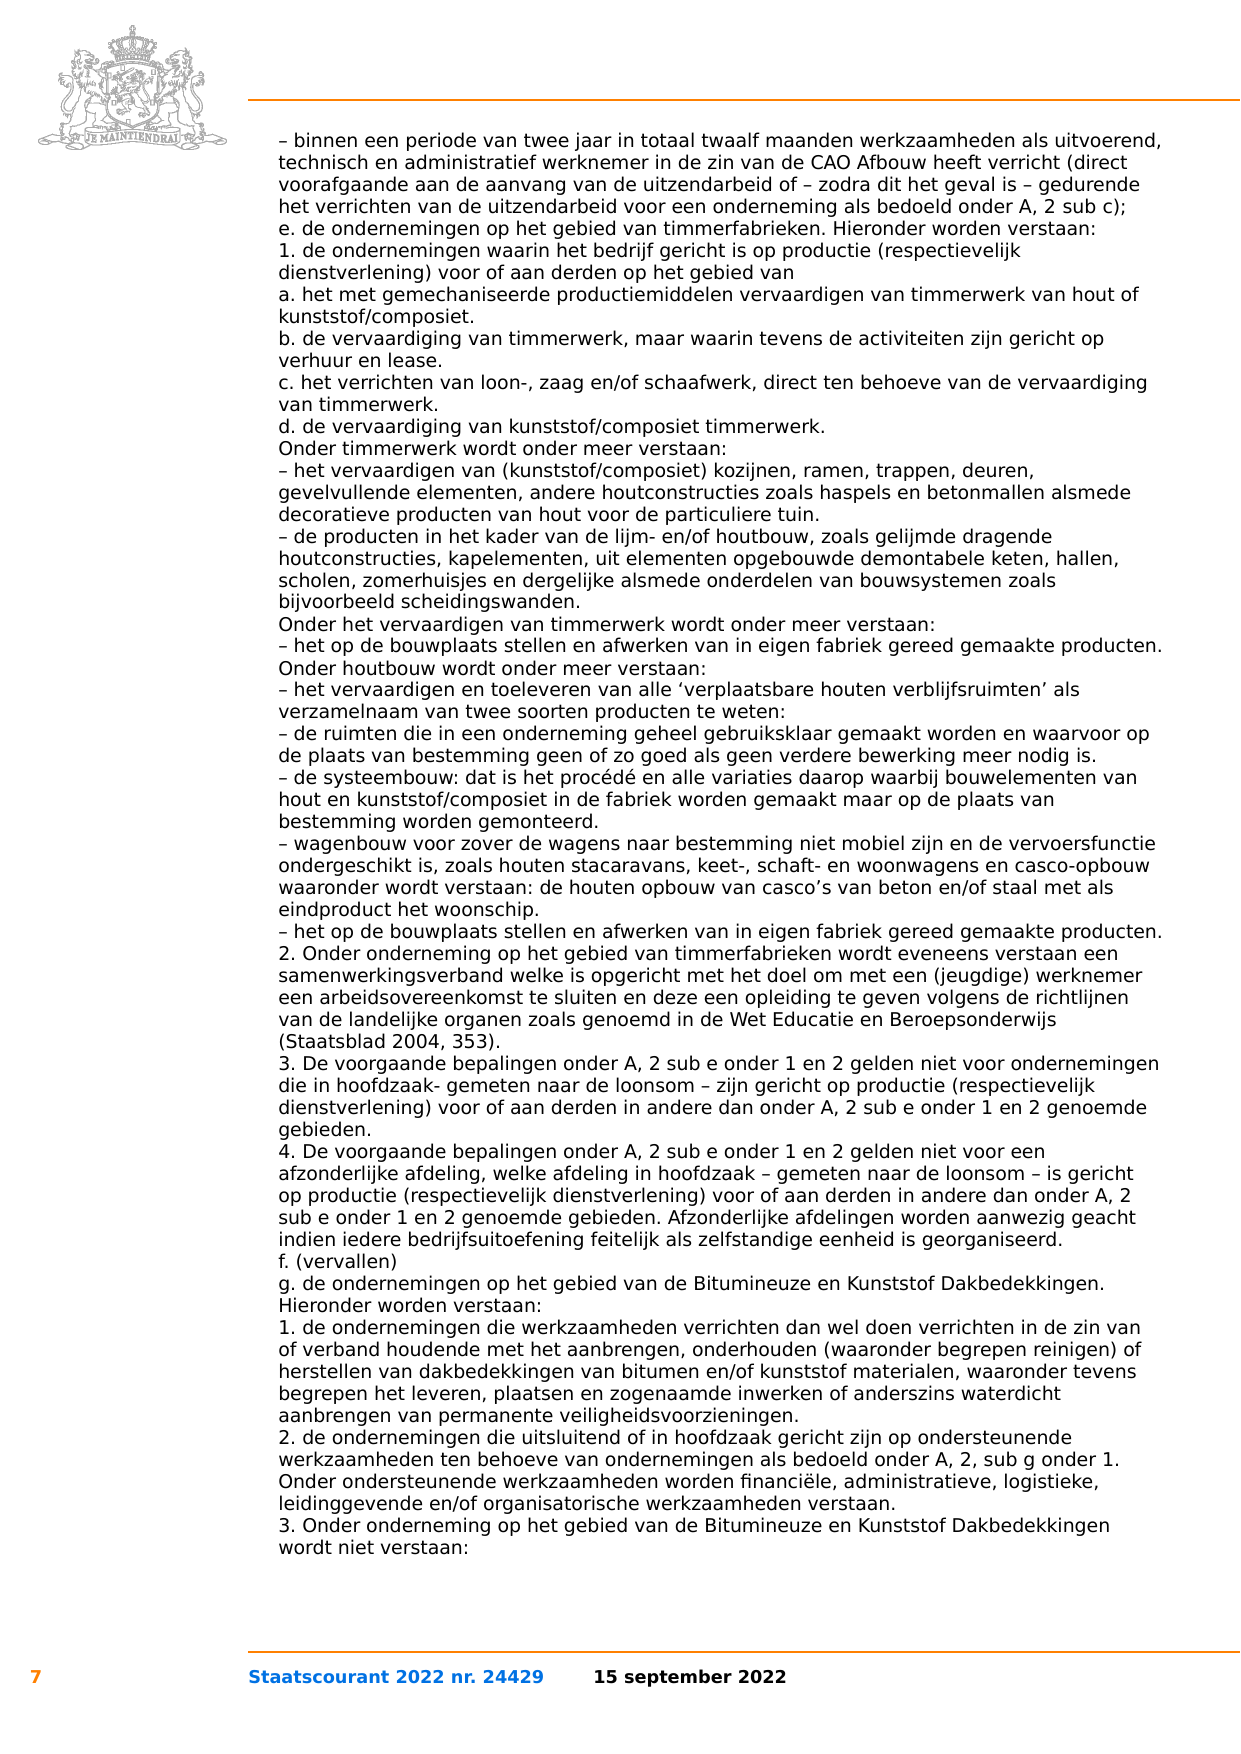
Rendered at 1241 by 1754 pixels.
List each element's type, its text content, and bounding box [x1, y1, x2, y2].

text b. de vervaardiging van timmerwerk, maar waarin tevens de activiteiten zijn gericht op verhuur en lease. [278, 328, 1163, 372]
text 2. Onder onderneming op het gebied van timmerfabrieken wordt eveneens verstaan een samenwerkingsverband welke is opgericht met het doel om met een (jeugdige) werknemer een arbeidsovereenkomst te sluiten en deze een opleiding te geven volgens de richtlijnen van de landelijke organen zoals genoemd in de Wet Educatie en Beroepsonderwijs (Staatsblad 2004, 353). [278, 943, 1163, 1053]
text 1. de ondernemingen waarin het bedrijf gericht is op productie (respectievelijk dienstverlening) voor of aan derden op het gebied van [278, 240, 1163, 284]
text – wagenbouw voor zover de wagens naar bestemming niet mobiel zijn en de vervoersfunctie ondergeschikt is, zoals houten stacaravans, keet-, schaft- en woonwagens en casco-opbouw waaronder wordt verstaan: de houten opbouw van casco’s van beton en/of staal met als eindproduct het woonschip. [278, 833, 1163, 921]
text c. het verrichten van loon-, zaag en/of schaafwerk, direct ten behoeve van de vervaardiging van timmerwerk. [278, 372, 1163, 416]
text 1. de ondernemingen die werkzaamheden verrichten dan wel doen verrichten in de zin van of verband houdende met het aanbrengen, onderhouden (waaronder begrepen reinigen) of herstellen van dakbedekkingen van bitumen en/of kunststof materialen, waaronder tevens begrepen het leveren, plaatsen en zogenaamde inwerken of anderszins waterdicht aanbrengen van permanente veiligheidsvoorzieningen. [278, 1317, 1163, 1427]
text Onder houtbouw wordt onder meer verstaan: [278, 657, 1163, 679]
text f. (vervallen) [278, 1251, 1163, 1273]
text – de ruimten die in een onderneming geheel gebruiksklaar gemaakt worden en waarvoor op de plaats van bestemming geen of zo goed als geen verdere bewerking meer nodig is. [278, 723, 1163, 767]
text 3. Onder onderneming op het gebied van de Bitumineuze en Kunststof Dakbedekkingen wordt niet verstaan: [278, 1514, 1163, 1558]
text a. het met gemechaniseerde productiemiddelen vervaardigen van timmerwerk van hout of kunststof/composiet. [278, 284, 1163, 328]
text – het vervaardigen van (kunststof/composiet) kozijnen, ramen, trappen, deuren, gevelvullende elementen, andere houtconstructies zoals haspels en betonmallen alsmede decoratieve producten van hout voor de particuliere tuin. [278, 459, 1163, 526]
text e. de ondernemingen op het gebied van timmerfabrieken. Hieronder worden verstaan: [278, 218, 1163, 240]
text – binnen een periode van twee jaar in totaal twaalf maanden werkzaamheden als uitvoerend, technisch en administratief werknemer in de zin van de CAO Afbouw heeft verricht (direct voorafgaande aan de aanvang van de uitzendarbeid of – zodra dit het geval is – gedurende het verrichten van de uitzendarbeid voor een onderneming als bedoeld onder A, 2 sub c); [278, 130, 1163, 218]
picture [38, 25, 227, 150]
text 4. De voorgaande bepalingen onder A, 2 sub e onder 1 en 2 gelden niet voor een afzonderlijke afdeling, welke afdeling in hoofdzaak – gemeten naar de loonsom – is gericht op productie (respectievelijk dienstverlening) voor of aan derden in andere dan onder A, 2 sub e onder 1 en 2 genoemde gebieden. Afzonderlijke afdelingen worden aanwezig geacht indien iedere bedrijfsuitoefening feitelijk als zelfstandige eenheid is georganiseerd. [278, 1141, 1163, 1251]
text – het vervaardigen en toeleveren van alle ‘verplaatsbare houten verblijfsruimten’ als verzamelnaam van twee soorten producten te weten: [278, 679, 1163, 723]
text 2. de ondernemingen die uitsluitend of in hoofdzaak gericht zijn op ondersteunende werkzaamheden ten behoeve van ondernemingen als bedoeld onder A, 2, sub g onder 1. Onder ondersteunende werkzaamheden worden financiële, administratieve, logistieke, leidinggevende en/of organisatorische werkzaamheden verstaan. [278, 1427, 1163, 1514]
text d. de vervaardiging van kunststof/composiet timmerwerk. [278, 416, 1163, 438]
text – het op de bouwplaats stellen en afwerken van in eigen fabriek gereed gemaakte producten. [278, 635, 1163, 657]
text g. de ondernemingen op het gebied van de Bitumineuze en Kunststof Dakbedekkingen. Hieronder worden verstaan: [278, 1273, 1163, 1317]
text – de systeembouw: dat is het procédé en alle variaties daarop waarbij bouwelementen van hout en kunststof/composiet in de fabriek worden gemaakt maar op de plaats van bestemming worden gemonteerd. [278, 767, 1163, 833]
text – de producten in het kader van de lijm- en/of houtbouw, zoals gelijmde dragende houtconstructies, kapelementen, uit elementen opgebouwde demontabele keten, hallen, scholen, zomerhuisjes en dergelijke alsmede onderdelen van bouwsystemen zoals bijvoorbeeld scheidingswanden. [278, 526, 1163, 613]
text Onder het vervaardigen van timmerwerk wordt onder meer verstaan: [278, 613, 1163, 635]
text – het op de bouwplaats stellen en afwerken van in eigen fabriek gereed gemaakte producten. [278, 921, 1163, 943]
text 3. De voorgaande bepalingen onder A, 2 sub e onder 1 en 2 gelden niet voor ondernemingen die in hoofdzaak- gemeten naar de loonsom – zijn gericht op productie (respectievelijk dienstverlening) voor of aan derden in andere dan onder A, 2 sub e onder 1 en 2 genoemde gebieden. [278, 1053, 1163, 1141]
text Onder timmerwerk wordt onder meer verstaan: [278, 438, 1163, 459]
